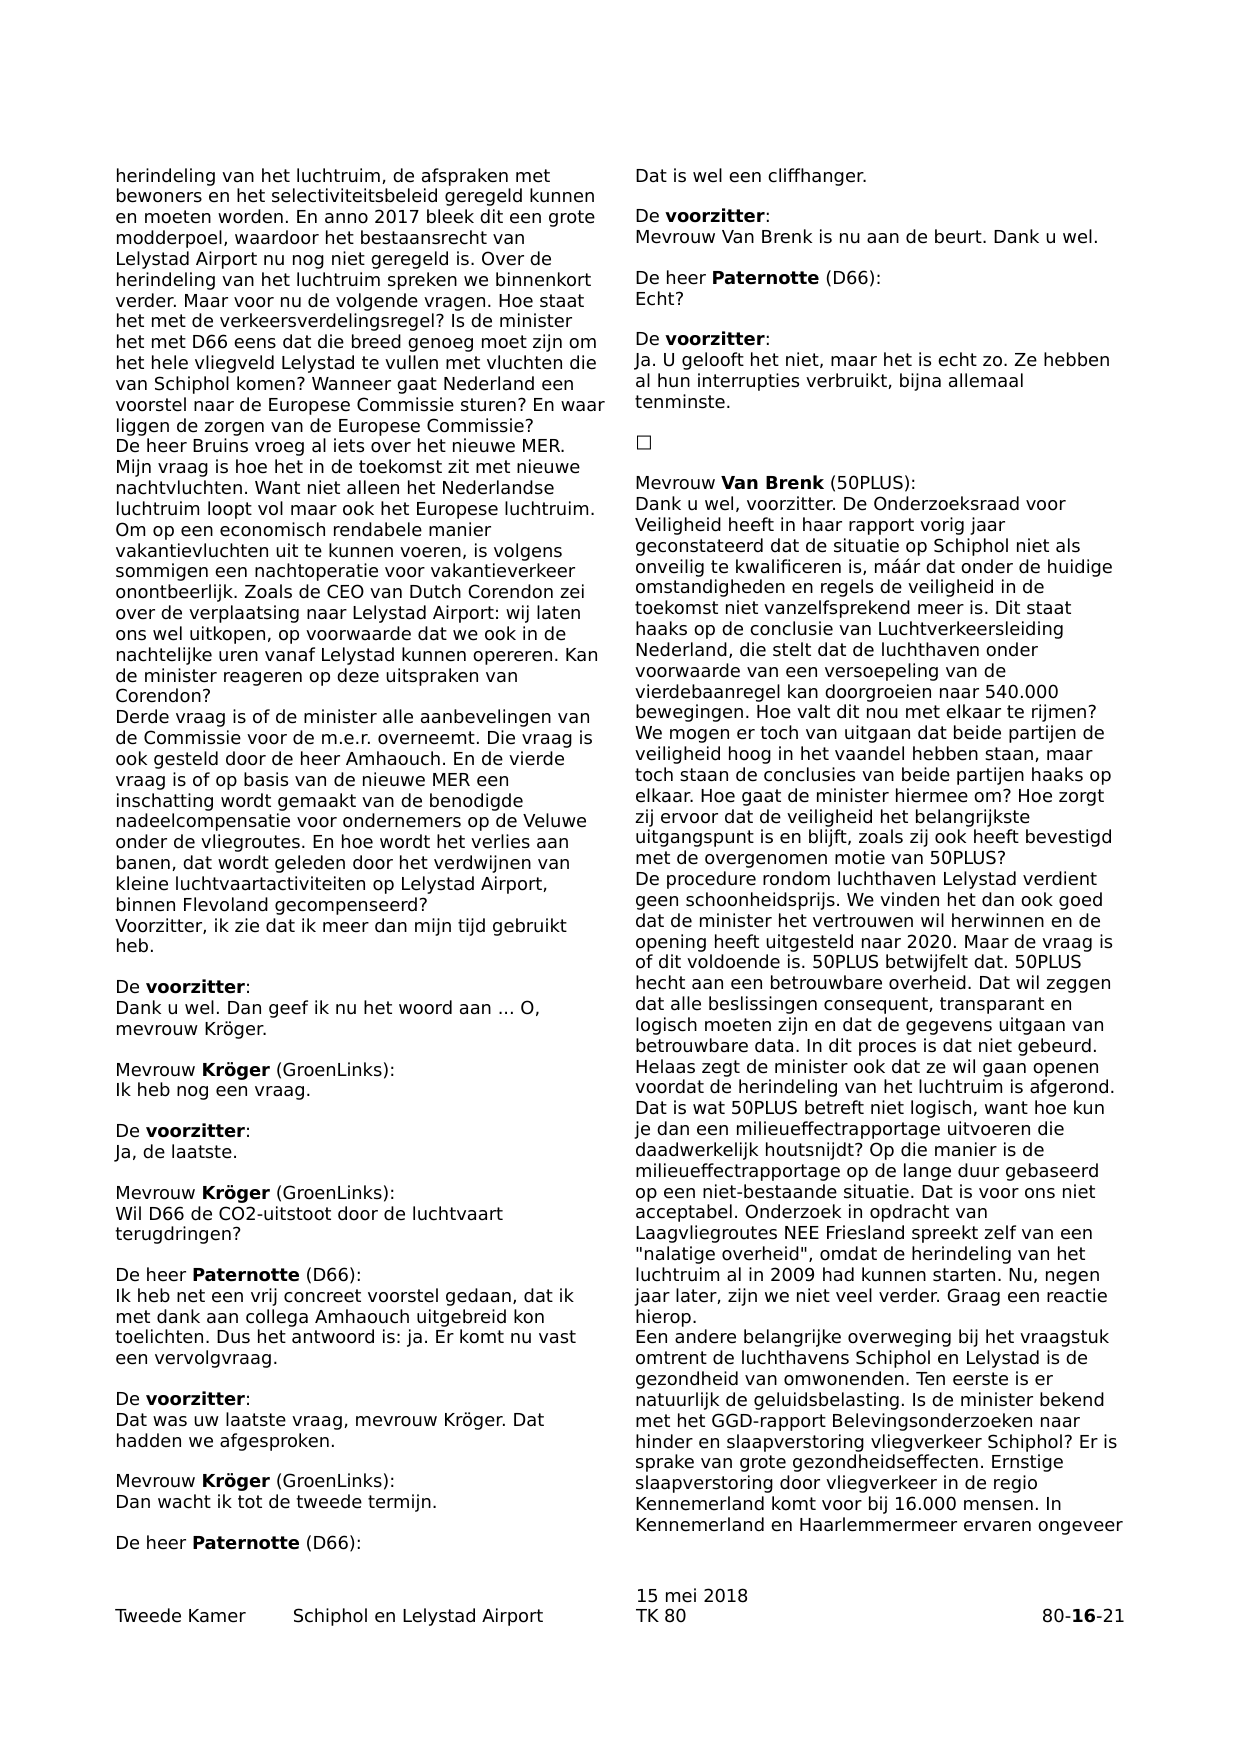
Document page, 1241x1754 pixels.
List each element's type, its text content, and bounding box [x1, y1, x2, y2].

text Mevrouw Kröger (GroenLinks): [115, 1182, 605, 1203]
text Derde vraag is of de minister alle aanbevelingen van de Commissie voor de m.e.r. overneemt. Die vraag is ook gesteld door de heer Amhaouch. En de vierde vraag is of op basis van de nieuwe MER een inschatting wordt gemaakt van de benodigde nadeelcompensatie voor ondernemers op de Veluwe onder de vliegroutes. En hoe wordt het verlies aan banen, dat wordt geleden door het verdwijnen van kleine luchtvaartactiviteiten op Lelystad Airport, binnen Flevoland gecompenseerd? [115, 707, 605, 915]
text Ik heb net een vrij concreet voorstel gedaan, dat ik met dank aan collega Amhaouch uitgebreid kon toelichten. Dus het antwoord is: ja. Er komt nu vast een vervolgvraag. [115, 1286, 605, 1369]
text Mevrouw Kröger (GroenLinks): [115, 1471, 605, 1492]
text Mevrouw Van Brenk is nu aan de beurt. Dank u wel. [635, 227, 1125, 248]
text De heer Paternotte (D66): [635, 268, 1125, 288]
text Dat was uw laatste vraag, mevrouw Kröger. Dat hadden we afgesproken. [115, 1410, 605, 1451]
text De heer Paternotte (D66): [115, 1265, 605, 1286]
text Mevrouw Van Brenk (50PLUS): [635, 473, 1125, 494]
text De voorzitter: [635, 329, 1125, 350]
text herindeling van het luchtruim, de afspraken met bewoners en het selectiviteitsbeleid geregeld kunnen en moeten worden. En anno 2017 bleek dit een grote modderpoel, waardoor het bestaansrecht van Lelystad Airport nu nog niet geregeld is. Over de herindeling van het luchtruim spreken we binnenkort verder. Maar voor nu de volgende vragen. Hoe staat het met de verkeersverdelingsregel? Is de minister het met D66 eens dat die breed genoeg moet zijn om het hele vliegveld Lelystad te vullen met vluchten die van Schiphol komen? Wanneer gaat Nederland een voorstel naar de Europese Commissie sturen? En waar liggen de zorgen van de Europese Commissie? [115, 165, 605, 436]
text Echt? [635, 288, 1125, 309]
text De voorzitter: [115, 1389, 605, 1410]
text Wil D66 de CO2-uitstoot door de luchtvaart terugdringen? [115, 1203, 605, 1245]
text Ja. U gelooft het niet, maar het is echt zo. Ze hebben al hun interrupties verbruikt, bijna allemaal tenminste. [635, 350, 1125, 412]
text De heer Bruins vroeg al iets over het nieuwe MER. Mijn vraag is hoe het in de toekomst zit met nieuwe nachtvluchten. Want niet alleen het Nederlandse luchtruim loopt vol maar ook het Europese luchtruim. Om op een economisch rendabele manier vakantievluchten uit te kunnen voeren, is volgens sommigen een nachtoperatie voor vakantieverkeer onontbeerlijk. Zoals de CEO van Dutch Corendon zei over de verplaatsing naar Lelystad Airport: wij laten ons wel uitkopen, op voorwaarde dat we ook in de nachtelijke uren vanaf Lelystad kunnen opereren. Kan de minister reageren op deze uitspraken van Corendon? [115, 436, 605, 707]
text De heer Paternotte (D66): [115, 1533, 605, 1554]
text Ik heb nog een vraag. [115, 1080, 605, 1101]
text ⬜ [635, 432, 1125, 453]
text Dat is wel een cliffhanger. [635, 165, 1125, 186]
text De procedure rondom luchthaven Lelystad verdient geen schoonheidsprijs. We vinden het dan ook goed dat de minister het vertrouwen wil herwinnen en de opening heeft uitgesteld naar 2020. Maar de vraag is of dit voldoende is. 50PLUS betwijfelt dat. 50PLUS hecht aan een betrouwbare overheid. Dat wil zeggen dat alle beslissingen consequent, transparant en logisch moeten zijn en dat de gegevens uitgaan van betrouwbare data. In dit proces is dat niet gebeurd. [635, 869, 1125, 1056]
text Helaas zegt de minister ook dat ze wil gaan openen voordat de herindeling van het luchtruim is afgerond. Dat is wat 50PLUS betreft niet logisch, want hoe kun je dan een milieueffectrapportage uitvoeren die daadwerkelijk houtsnijdt? Op die manier is de milieueffectrapportage op de lange duur gebaseerd op een niet-bestaande situatie. Dat is voor ons niet acceptabel. Onderzoek in opdracht van Laagvliegroutes NEE Friesland spreekt zelf van een "nalatige overheid", omdat de herindeling van het luchtruim al in 2009 had kunnen starten. Nu, negen jaar later, zijn we niet veel verder. Graag een reactie hierop. [635, 1056, 1125, 1327]
text De voorzitter: [635, 206, 1125, 227]
text De voorzitter: [115, 977, 605, 998]
text Een andere belangrijke overweging bij het vraagstuk omtrent de luchthavens Schiphol en Lelystad is de gezondheid van omwonenden. Ten eerste is er natuurlijk de geluidsbelasting. Is de minister bekend met het GGD-rapport Belevingsonderzoeken naar hinder en slaapverstoring vliegverkeer Schiphol? Er is sprake van grote gezondheidseffecten. Ernstige slaapverstoring door vliegverkeer in de regio Kennemerland komt voor bij 16.000 mensen. In Kennemerland en Haarlemmermeer ervaren ongeveer [635, 1327, 1125, 1536]
text Dan wacht ik tot de tweede termijn. [115, 1492, 605, 1513]
text Voorzitter, ik zie dat ik meer dan mijn tijd gebruikt heb. [115, 915, 605, 957]
text Mevrouw Kröger (GroenLinks): [115, 1059, 605, 1080]
text Dank u wel. Dan geef ik nu het woord aan ... O, mevrouw Kröger. [115, 998, 605, 1039]
text De voorzitter: [115, 1121, 605, 1142]
text Dank u wel, voorzitter. De Onderzoeksraad voor Veiligheid heeft in haar rapport vorig jaar geconstateerd dat de situatie op Schiphol niet als onveilig te kwalificeren is, máár dat onder de huidige omstandigheden en regels de veiligheid in de toekomst niet vanzelfsprekend meer is. Dit staat haaks op de conclusie van Luchtverkeersleiding Nederland, die stelt dat de luchthaven onder voorwaarde van een versoepeling van de vierdebaanregel kan doorgroeien naar 540.000 bewegingen. Hoe valt dit nou met elkaar te rijmen? We mogen er toch van uitgaan dat beide partijen de veiligheid hoog in het vaandel hebben staan, maar toch staan de conclusies van beide partijen haaks op elkaar. Hoe gaat de minister hiermee om? Hoe zorgt zij ervoor dat de veiligheid het belangrijkste uitgangspunt is en blijft, zoals zij ook heeft bevestigd met de overgenomen motie van 50PLUS? [635, 494, 1125, 869]
text Ja, de laatste. [115, 1142, 605, 1162]
